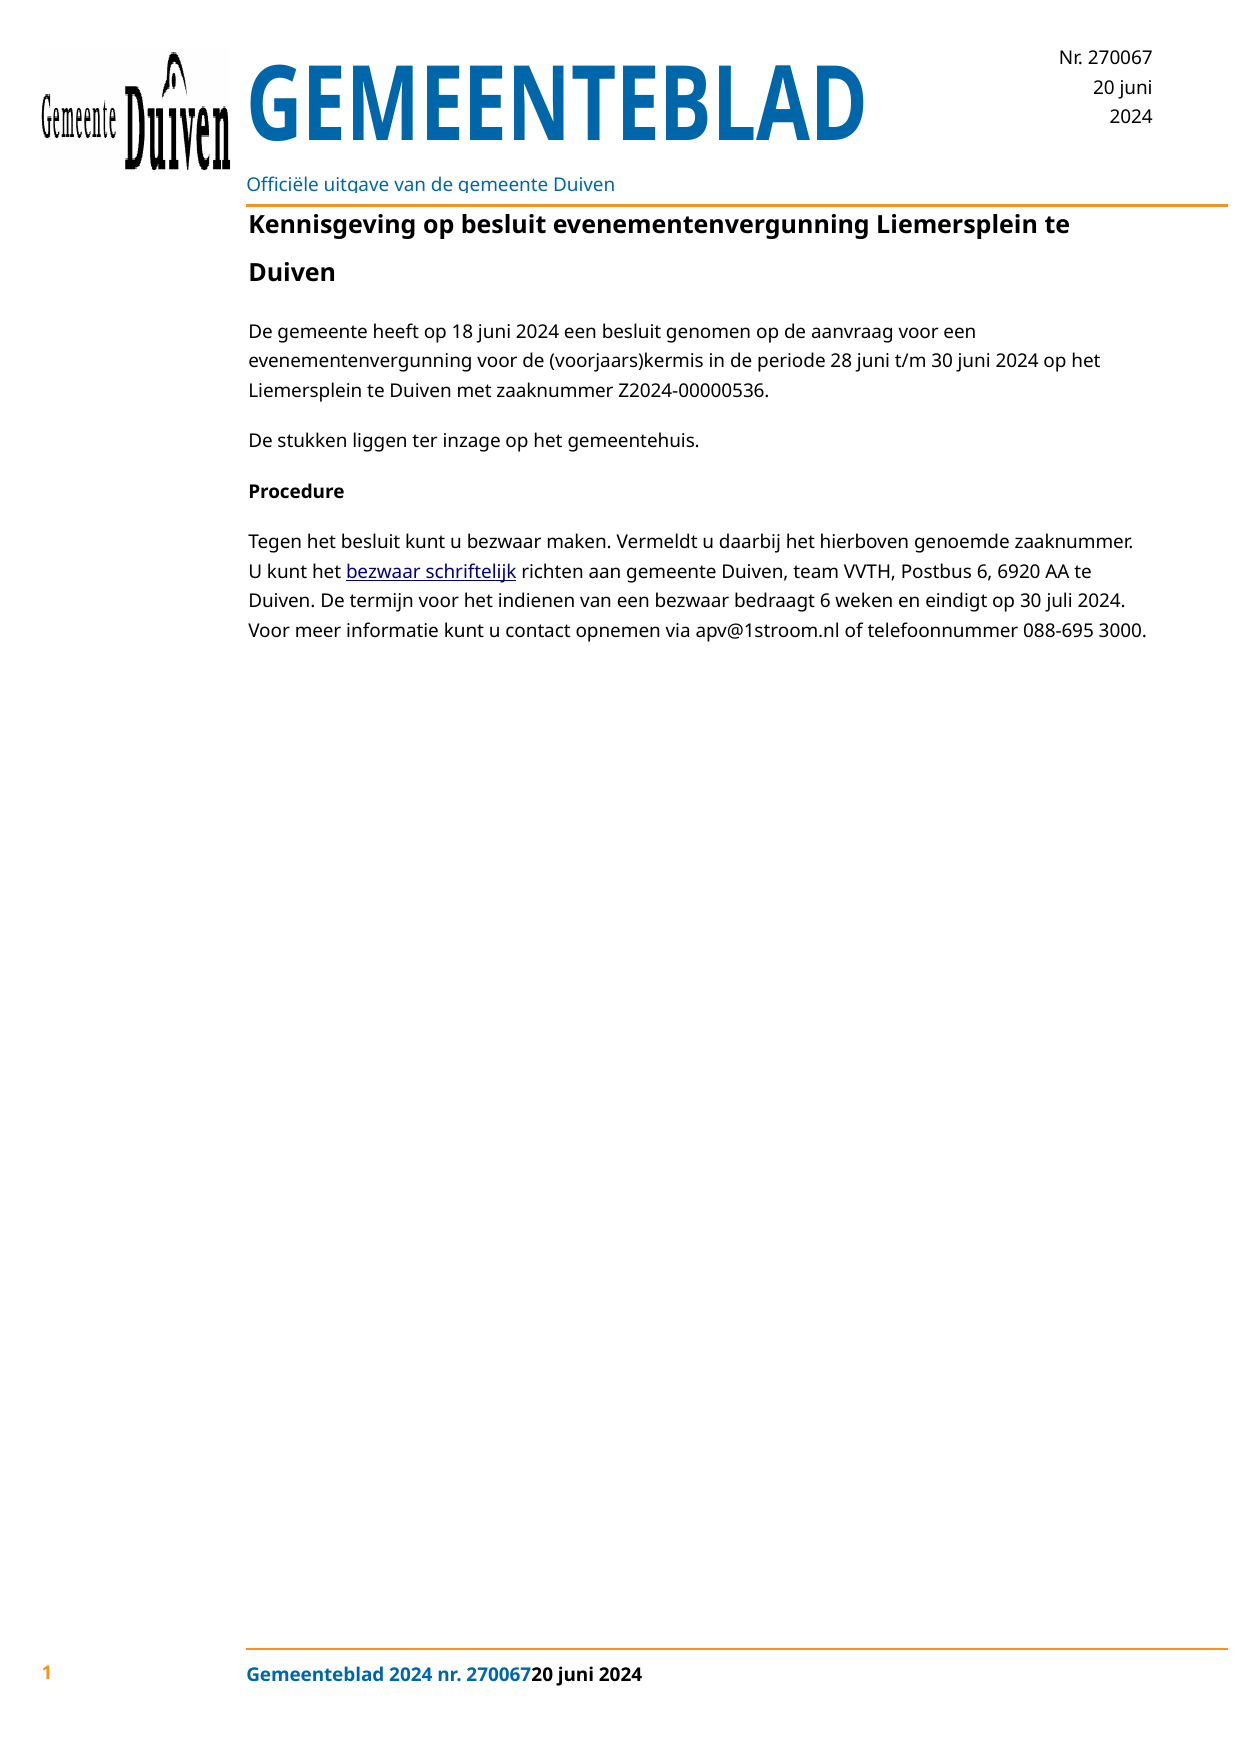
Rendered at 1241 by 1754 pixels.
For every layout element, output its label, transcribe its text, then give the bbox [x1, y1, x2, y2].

text De stukken liggen ter inzage op het gemeentehuis. [248, 427, 1152, 453]
text Kennisgeving op besluit evenementenvergunning Liemersplein te Duiven [248, 207, 1152, 288]
text Procedure [248, 478, 1152, 504]
text De gemeente heeft op 18 juni 2024 een besluit genomen op de aanvraag voor een evenementenvergunning voor de (voorjaars)kermis in de periode 28 juni t/m 30 juni 2024 op het Liemersplein te Duiven met zaaknummer Z2024-00000536. [248, 318, 1152, 403]
text Tegen het besluit kunt u bezwaar maken. Vermeldt u daarbij het hierboven genoemde zaaknummer. U kunt het bezwaar schriftelijk richten aan gemeente Duiven, team VVTH, Postbus 6, 6920 AA te Duiven. De termijn voor het indienen van een bezwaar bedraagt 6 weken en eindigt op 30 juli 2024. Voor meer informatie kunt u contact opnemen via apv@1stroom.nl of telefoonnummer 088-695 3000. [248, 528, 1152, 643]
picture [41, 47, 231, 172]
